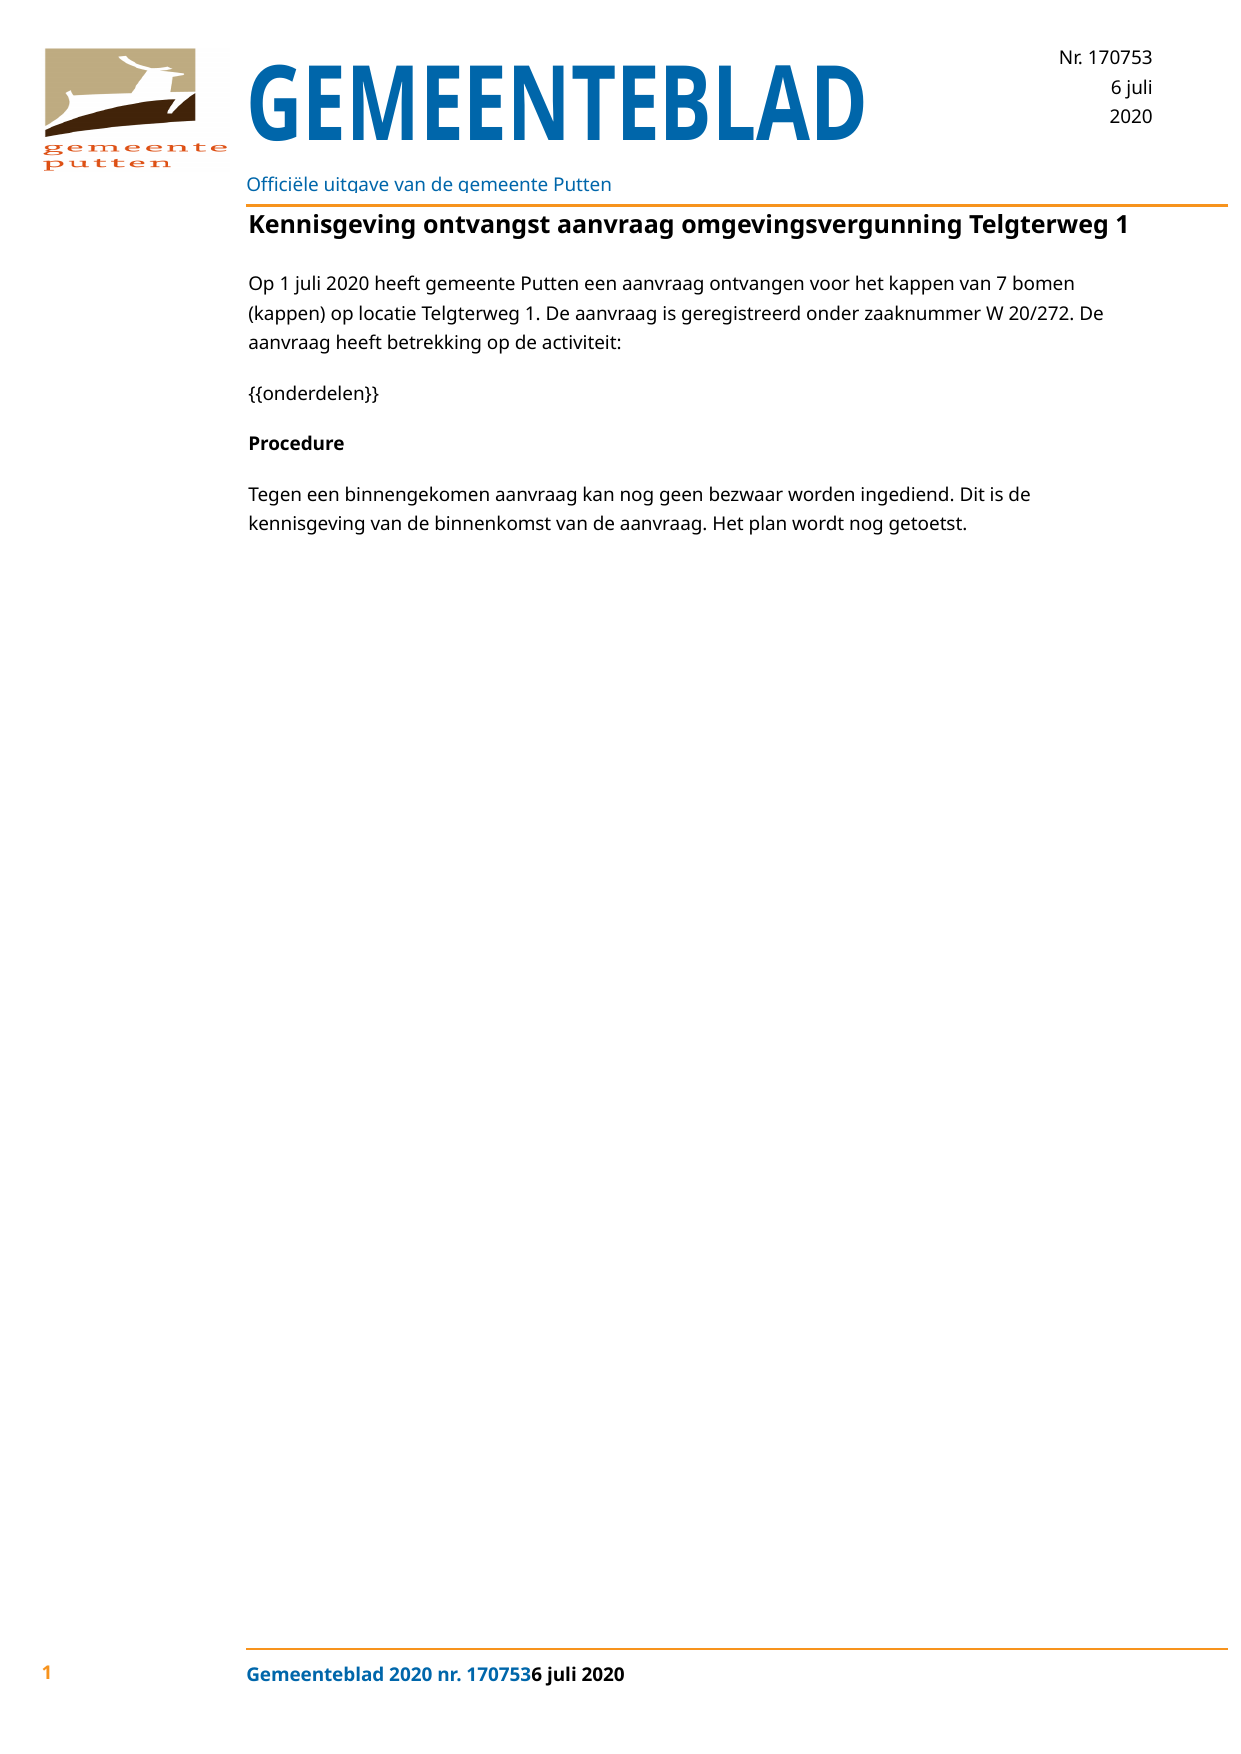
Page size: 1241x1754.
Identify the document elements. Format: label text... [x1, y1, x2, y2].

text Procedure [248, 430, 1152, 456]
picture [41, 47, 231, 172]
text Tegen een binnengekomen aanvraag kan nog geen bezwaar worden ingediend. Dit is de kennisgeving van de binnenkomst van de aanvraag. Het plan wordt nog getoetst. [248, 481, 1152, 536]
text Op 1 juli 2020 heeft gemeente Putten een aanvraag ontvangen voor het kappen van 7 bomen (kappen) op locatie Telgterweg 1. De aanvraag is geregistreerd onder zaaknummer W 20/272. De aanvraag heeft betrekking op de activiteit: [248, 270, 1152, 355]
text Kennisgeving ontvangst aanvraag omgevingsvergunning Telgterweg 1 [248, 207, 1152, 241]
text {{onderdelen}} [248, 380, 1152, 406]
